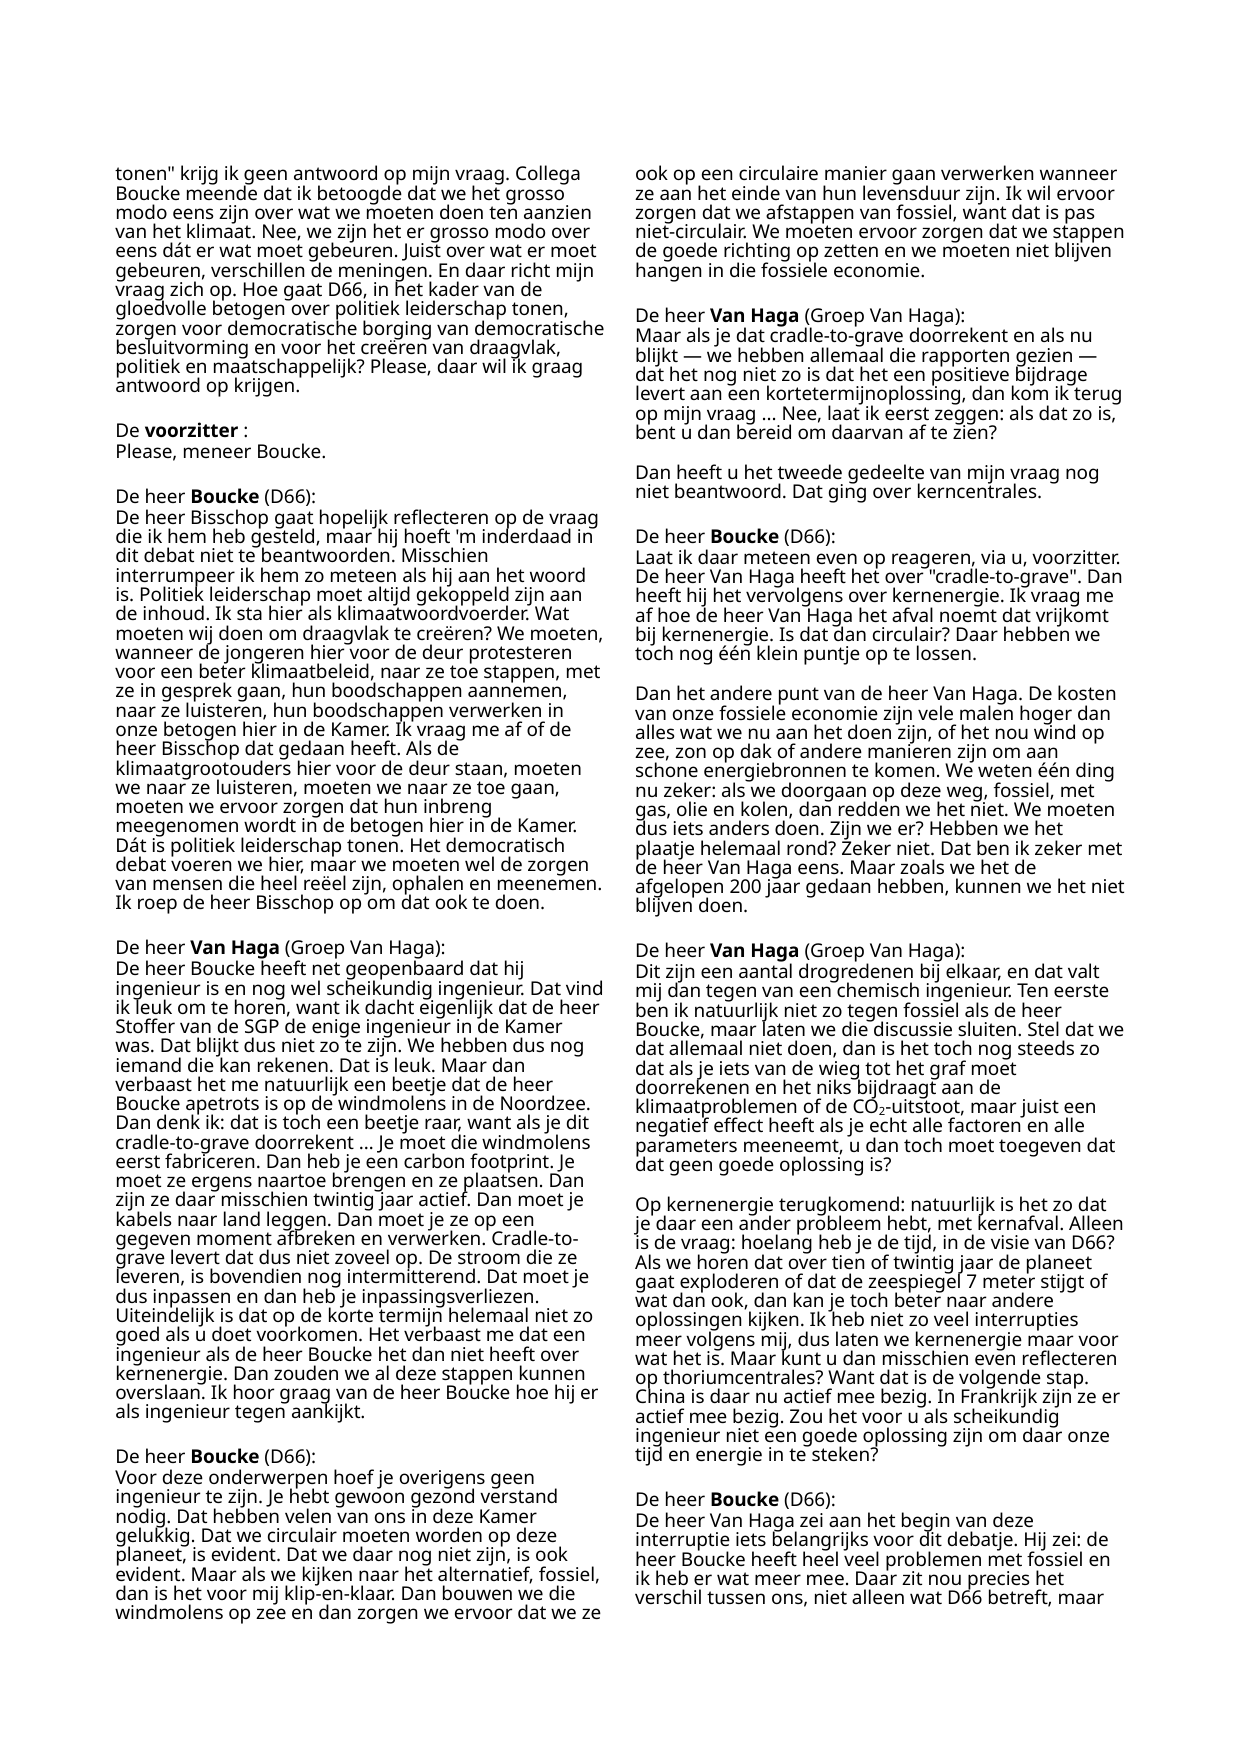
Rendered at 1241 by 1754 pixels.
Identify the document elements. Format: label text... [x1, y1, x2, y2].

text Op kernenergie terugkomend: natuurlijk is het zo dat je daar een ander probleem hebt, met kernafval. Alleen is de vraag: hoelang heb je de tijd, in de visie van D66? Als we horen dat over tien of twintig jaar de planeet gaat exploderen of dat de zeespiegel 7 meter stijgt of wat dan ook, dan kan je toch beter naar andere oplossingen kijken. Ik heb niet zo veel interrupties meer volgens mij, dus laten we kernenergie maar voor wat het is. Maar kunt u dan misschien even reflecteren op thoriumcentrales? Want dat is de volgende stap. China is daar nu actief mee bezig. In Frankrijk zijn ze er actief mee bezig. Zou het voor u als scheikundig ingenieur niet een goede oplossing zijn om daar onze tijd en energie in te steken? [635, 1196, 1125, 1466]
text De heer Boucke heeft net geopenbaard dat hij ingenieur is en nog wel scheikundig ingenieur. Dat vind ik leuk om te horen, want ik dacht eigenlijk dat de heer Stoffer van de SGP de enige ingenieur in de Kamer was. Dat blijkt dus niet zo te zijn. We hebben dus nog iemand die kan rekenen. Dat is leuk. Maar dan verbaast het me natuurlijk een beetje dat de heer Boucke apetrots is op de windmolens in de Noordzee. Dan denk ik: dat is toch een beetje raar, want als je dit cradle-to-grave doorrekent … Je moet die windmolens eerst fabriceren. Dan heb je een carbon footprint. Je moet ze ergens naartoe brengen en ze plaatsen. Dan zijn ze daar misschien twintig jaar actief. Dan moet je kabels naar land leggen. Dan moet je ze op een gegeven moment afbreken en verwerken. Cradle-to-grave levert dat dus niet zoveel op. De stroom die ze leveren, is bovendien nog intermitterend. Dat moet je dus inpassen en dan heb je inpassingsverliezen. Uiteindelijk is dat op de korte termijn helemaal niet zo goed als u doet voorkomen. Het verbaast me dat een ingenieur als de heer Boucke het dan niet heeft over kernenergie. Dan zouden we al deze stappen kunnen overslaan. Ik hoor graag van de heer Boucke hoe hij er als ingenieur tegen aankijkt. [115, 960, 605, 1423]
text De heer Boucke (D66): [635, 1486, 1125, 1512]
text De heer Boucke (D66): [115, 483, 605, 509]
text De heer Van Haga (Groep Van Haga): [635, 937, 1125, 963]
text De heer Bisschop gaat hopelijk reflecteren op de vraag die ik hem heb gesteld, maar hij hoeft 'm inderdaad in dit debat niet te beantwoorden. Misschien interrumpeer ik hem zo meteen als hij aan het woord is. Politiek leiderschap moet altijd gekoppeld zijn aan de inhoud. Ik sta hier als klimaatwoordvoerder. Wat moeten wij doen om draagvlak te creëren? We moeten, wanneer de jongeren hier voor de deur protesteren voor een beter klimaatbeleid, naar ze toe stappen, met ze in gesprek gaan, hun boodschappen aannemen, naar ze luisteren, hun boodschappen verwerken in onze betogen hier in de Kamer. Ik vraag me af of de heer Bisschop dat gedaan heeft. Als de klimaatgrootouders hier voor de deur staan, moeten we naar ze luisteren, moeten we naar ze toe gaan, moeten we ervoor zorgen dat hun inbreng meegenomen wordt in de betogen hier in de Kamer. Dát is politiek leiderschap tonen. Het democratisch debat voeren we hier, maar we moeten wel de zorgen van mensen die heel reëel zijn, ophalen en meenemen. Ik roep de heer Bisschop op om dat ook te doen. [115, 509, 605, 914]
text Voor deze onderwerpen hoef je overigens geen ingenieur te zijn. Je hebt gewoon gezond verstand nodig. Dat hebben velen van ons in deze Kamer gelukkig. Dat we circulair moeten worden op deze planeet, is evident. Dat we daar nog niet zijn, is ook evident. Maar als we kijken naar het alternatief, fossiel, dan is het voor mij klip-en-klaar. Dan bouwen we die windmolens op zee en dan zorgen we ervoor dat we ze [115, 1469, 605, 1623]
text De voorzitter : [115, 417, 605, 443]
text Please, meneer Boucke. [115, 443, 605, 462]
text De heer Boucke (D66): [635, 523, 1125, 549]
text ook op een circulaire manier gaan verwerken wanneer ze aan het einde van hun levensduur zijn. Ik wil ervoor zorgen dat we afstappen van fossiel, want dat is pas niet-circulair. We moeten ervoor zorgen dat we stappen de goede richting op zetten en we moeten niet blijven hangen in die fossiele economie. [635, 165, 1125, 281]
text De heer Van Haga (Groep Van Haga): [115, 934, 605, 960]
text Dan het andere punt van de heer Van Haga. De kosten van onze fossiele economie zijn vele malen hoger dan alles wat we nu aan het doen zijn, of het nou wind op zee, zon op dak of andere manieren zijn om aan schone energiebronnen te komen. We weten één ding nu zeker: als we doorgaan op deze weg, fossiel, met gas, olie en kolen, dan redden we het niet. We moeten dus iets anders doen. Zijn we er? Hebben we het plaatje helemaal rond? Zeker niet. Dat ben ik zeker met de heer Van Haga eens. Maar zoals we het de afgelopen 200 jaar gedaan hebben, kunnen we het niet blijven doen. [635, 685, 1125, 917]
text De heer Boucke (D66): [115, 1443, 605, 1469]
text Dit zijn een aantal drogredenen bij elkaar, en dat valt mij dan tegen van een chemisch ingenieur. Ten eerste ben ik natuurlijk niet zo tegen fossiel als de heer Boucke, maar laten we die discussie sluiten. Stel dat we dat allemaal niet doen, dan is het toch nog steeds zo dat als je iets van de wieg tot het graf moet doorrekenen en het niks bijdraagt aan de klimaatproblemen of de CO2-uitstoot, maar juist een negatief effect heeft als je echt alle factoren en alle parameters meeneemt, u dan toch moet toegeven dat dat geen goede oplossing is? [635, 963, 1125, 1175]
text De heer Van Haga zei aan het begin van deze interruptie iets belangrijks voor dit debatje. Hij zei: de heer Boucke heeft heel veel problemen met fossiel en ik heb er wat meer mee. Daar zit nou precies het verschil tussen ons, niet alleen wat D66 betreft, maar [635, 1512, 1125, 1608]
text Dan heeft u het tweede gedeelte van mijn vraag nog niet beantwoord. Dat ging over kerncentrales. [635, 464, 1125, 502]
text Laat ik daar meteen even op reageren, via u, voorzitter. De heer Van Haga heeft het over "cradle-to-grave". Dan heeft hij het vervolgens over kernenergie. Ik vraag me af hoe de heer Van Haga het afval noemt dat vrijkomt bij kernenergie. Is dat dan circulair? Daar hebben we toch nog één klein puntje op te lossen. [635, 549, 1125, 664]
text De heer Van Haga (Groep Van Haga): [635, 302, 1125, 327]
text tonen" krijg ik geen antwoord op mijn vraag. Collega Boucke meende dat ik betoogde dat we het grosso modo eens zijn over wat we moeten doen ten aanzien van het klimaat. Nee, we zijn het er grosso modo over eens dát er wat moet gebeuren. Juist over wat er moet gebeuren, verschillen de meningen. En daar richt mijn vraag zich op. Hoe gaat D66, in het kader van de gloedvolle betogen over politiek leiderschap tonen, zorgen voor democratische borging van democratische besluitvorming en voor het creëren van draagvlak, politiek en maatschappelijk? Please, daar wil ik graag antwoord op krijgen. [115, 165, 605, 397]
text Maar als je dat cradle-to-grave doorrekent en als nu blijkt — we hebben allemaal die rapporten gezien — dat het nog niet zo is dat het een positieve bijdrage levert aan een kortetermijnoplossing, dan kom ik terug op mijn vraag ... Nee, laat ik eerst zeggen: als dat zo is, bent u dan bereid om daarvan af te zien? [635, 327, 1125, 443]
